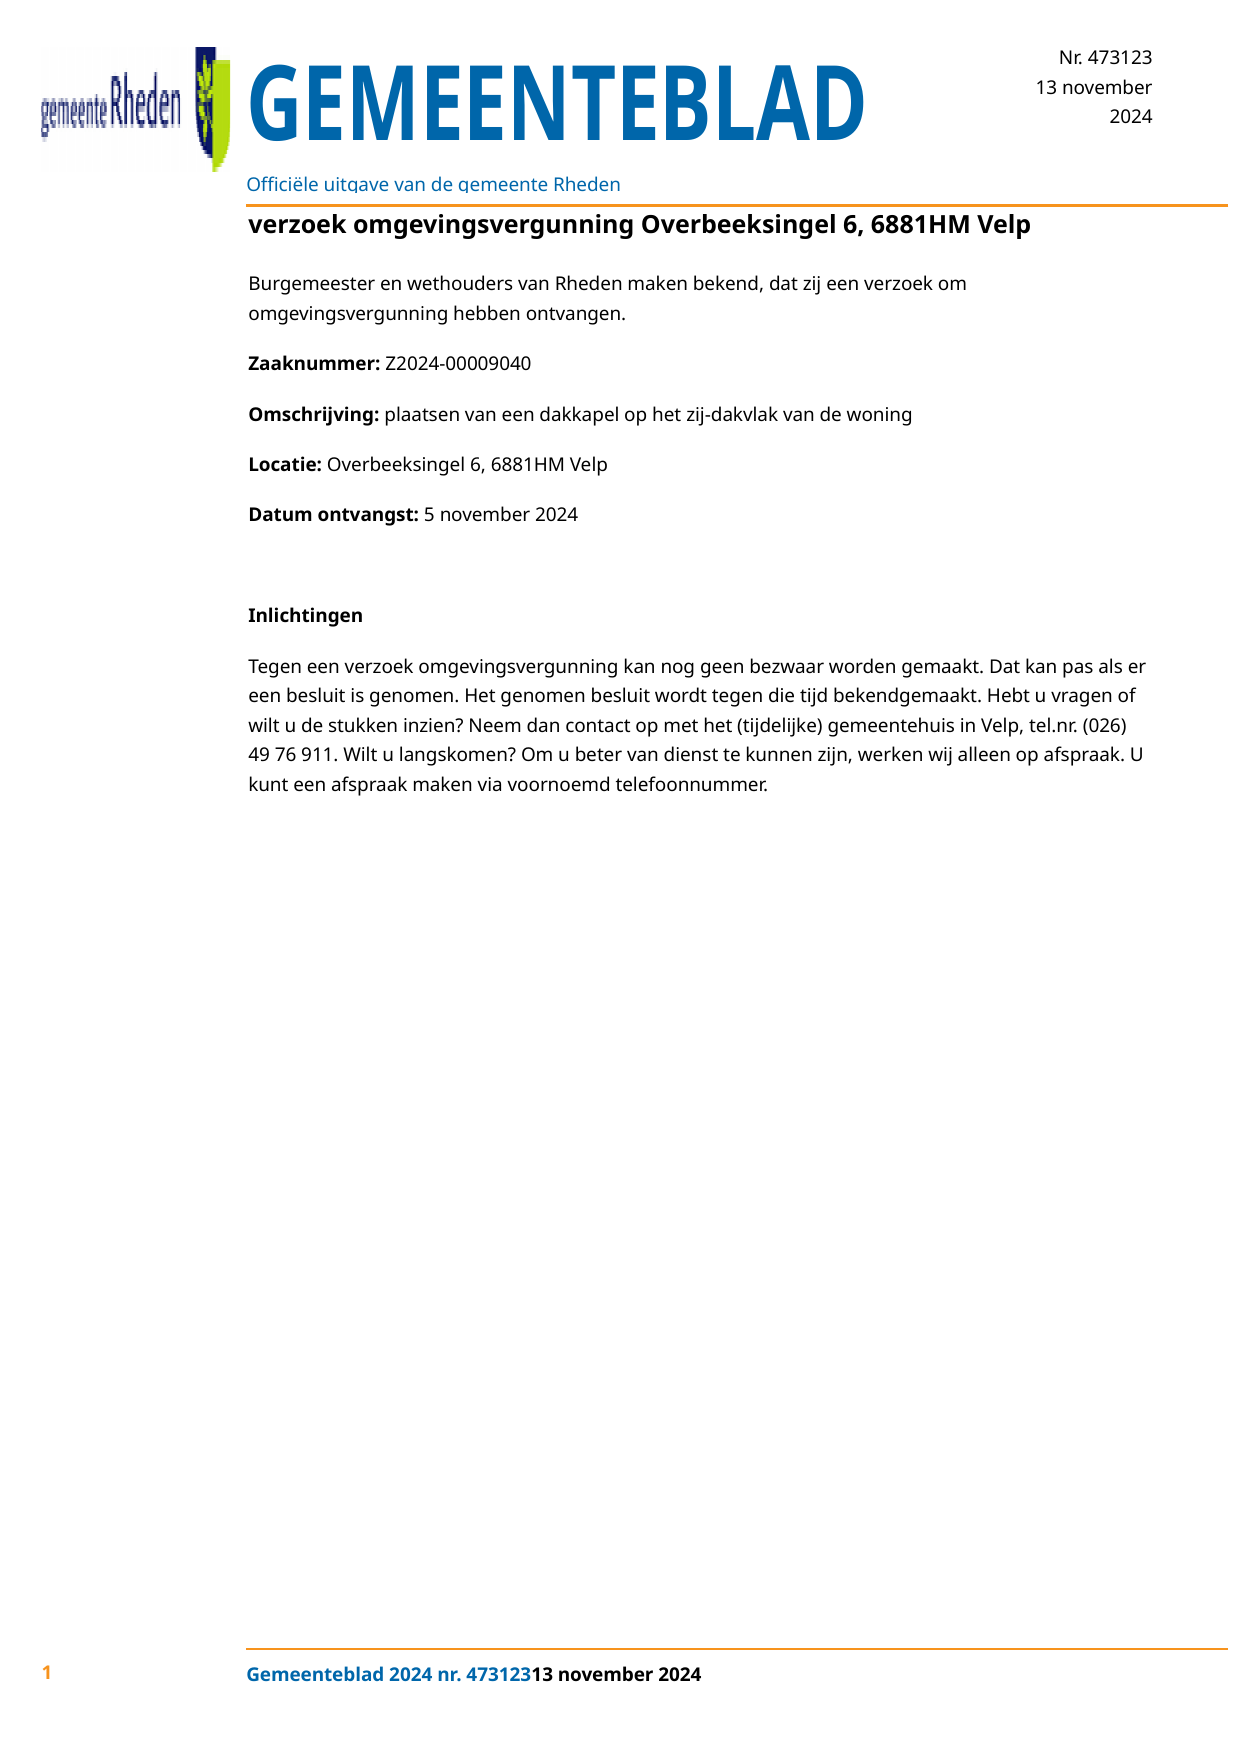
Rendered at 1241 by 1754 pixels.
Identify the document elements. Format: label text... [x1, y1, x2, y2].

text Omschrijving: plaatsen van een dakkapel op het zij-dakvlak van de woning [248, 401, 1152, 426]
text Tegen een verzoek omgevingsvergunning kan nog geen bezwaar worden gemaakt. Dat kan pas als er een besluit is genomen. Het genomen besluit wordt tegen die tijd bekendgemaakt. Hebt u vragen of wilt u de stukken inzien? Neem dan contact op met het (tijdelijke) gemeentehuis in Velp, tel.nr. (026) 49 76 911. Wilt u langskomen? Om u beter van dienst te kunnen zijn, werken wij alleen op afspraak. U kunt een afspraak maken via voornoemd telefoonnummer. [248, 653, 1152, 797]
text Burgemeester en wethouders van Rheden maken bekend, dat zij een verzoek om omgevingsvergunning hebben ontvangen. [248, 270, 1152, 326]
text Inlichtingen [248, 602, 1152, 628]
text Locatie: Overbeeksingel 6, 6881HM Velp [248, 451, 1152, 477]
text verzoek omgevingsvergunning Overbeeksingel 6, 6881HM Velp [248, 207, 1152, 241]
text Datum ontvangst: 5 november 2024 [248, 502, 1152, 527]
picture [41, 47, 231, 172]
text Zaaknummer: Z2024-00009040 [248, 350, 1152, 376]
